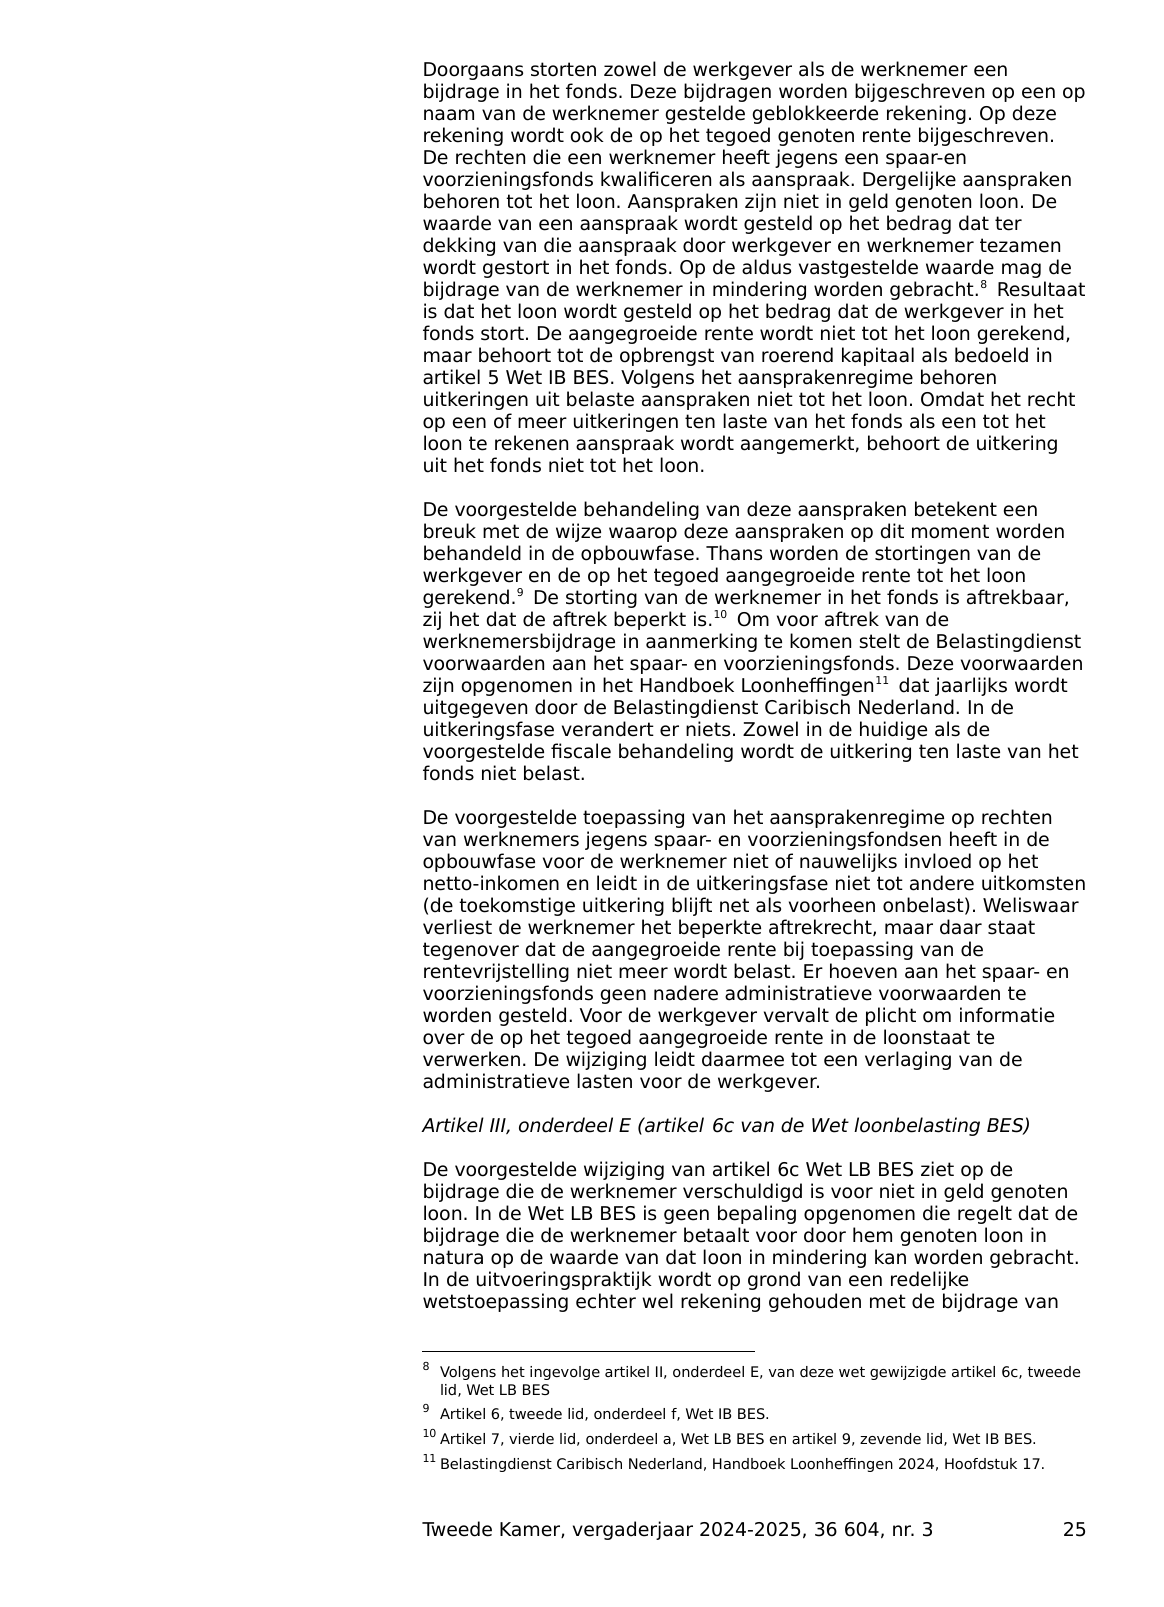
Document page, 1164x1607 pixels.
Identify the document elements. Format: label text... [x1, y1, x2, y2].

text De voorgestelde wijziging van artikel 6c Wet LB BES ziet op de bijdrage die de werknemer verschuldigd is voor niet in geld genoten loon. In de Wet LB BES is geen bepaling opgenomen die regelt dat de bijdrage die de werknemer betaalt voor door hem genoten loon in natura op de waarde van dat loon in mindering kan worden gebracht. In de uitvoeringspraktijk wordt op grond van een redelijke wetstoepassing echter wel rekening gehouden met de bijdrage van [422, 1159, 1087, 1313]
text De voorgestelde toepassing van het aansprakenregime op rechten van werknemers jegens spaar- en voorzieningsfondsen heeft in de opbouwfase voor de werknemer niet of nauwelijks invloed op het netto-inkomen en leidt in de uitkeringsfase niet tot andere uitkomsten (de toekomstige uitkering blijft net als voorheen onbelast). Weliswaar verliest de werknemer het beperkte aftrekrecht, maar daar staat tegenover dat de aangegroeide rente bij toepassing van de rentevrijstelling niet meer wordt belast. Er hoeven aan het spaar- en voorzieningsfonds geen nadere administratieve voorwaarden te worden gesteld. Voor de werkgever vervalt de plicht om informatie over de op het tegoed aangegroeide rente in de loonstaat te verwerken. De wijziging leidt daarmee tot een verlaging van de administratieve lasten voor de werkgever. [422, 807, 1087, 1092]
text Volgens het ingevolge artikel II, onderdeel E, van deze wet gewijzigde artikel 6c, tweede lid, Wet LB BES [422, 1360, 1087, 1399]
text Artikel 6, tweede lid, onderdeel f, Wet IB BES. [422, 1402, 1087, 1424]
subtitle Artikel III, onderdeel E (artikel 6c van de Wet loonbelasting BES) [422, 1115, 1087, 1137]
text Doorgaans storten zowel de werkgever als de werknemer een bijdrage in het fonds. Deze bijdragen worden bijgeschreven op een op naam van de werknemer gestelde geblokkeerde rekening. Op deze rekening wordt ook de op het tegoed genoten rente bijgeschreven. De rechten die een werknemer heeft jegens een spaar-en voorzieningsfonds kwalificeren als aanspraak. Dergelijke aanspraken behoren tot het loon. Aanspraken zijn niet in geld genoten loon. De waarde van een aanspraak wordt gesteld op het bedrag dat ter dekking van die aanspraak door werkgever en werknemer tezamen wordt gestort in het fonds. Op de aldus vastgestelde waarde mag de bijdrage van de werknemer in mindering worden gebracht. Resultaat is dat het loon wordt gesteld op het bedrag dat de werkgever in het fonds stort. De aangegroeide rente wordt niet tot het loon gerekend, maar behoort tot de opbrengst van roerend kapitaal als bedoeld in artikel 5 Wet IB BES. Volgens het aansprakenregime behoren uitkeringen uit belaste aanspraken niet tot het loon. Omdat het recht op een of meer uitkeringen ten laste van het fonds als een tot het loon te rekenen aanspraak wordt aangemerkt, behoort de uitkering uit het fonds niet tot het loon. [422, 59, 1087, 477]
text De voorgestelde behandeling van deze aanspraken betekent een breuk met de wijze waarop deze aanspraken op dit moment worden behandeld in de opbouwfase. Thans worden de stortingen van de werkgever en de op het tegoed aangegroeide rente tot het loon gerekend. De storting van de werknemer in het fonds is aftrekbaar, zij het dat de aftrek beperkt is. Om voor aftrek van de werknemersbijdrage in aanmerking te komen stelt de Belastingdienst voorwaarden aan het spaar- en voorzieningsfonds. Deze voorwaarden zijn opgenomen in het Handboek Loonheffingen dat jaarlijks wordt uitgegeven door de Belastingdienst Caribisch Nederland. In de uitkeringsfase verandert er niets. Zowel in de huidige als de voorgestelde fiscale behandeling wordt de uitkering ten laste van het fonds niet belast. [422, 499, 1087, 784]
text Artikel 7, vierde lid, onderdeel a, Wet LB BES en artikel 9, zevende lid, Wet IB BES. [422, 1427, 1087, 1449]
text Belastingdienst Caribisch Nederland, Handboek Loonheffingen 2024, Hoofdstuk 17. [422, 1452, 1087, 1474]
